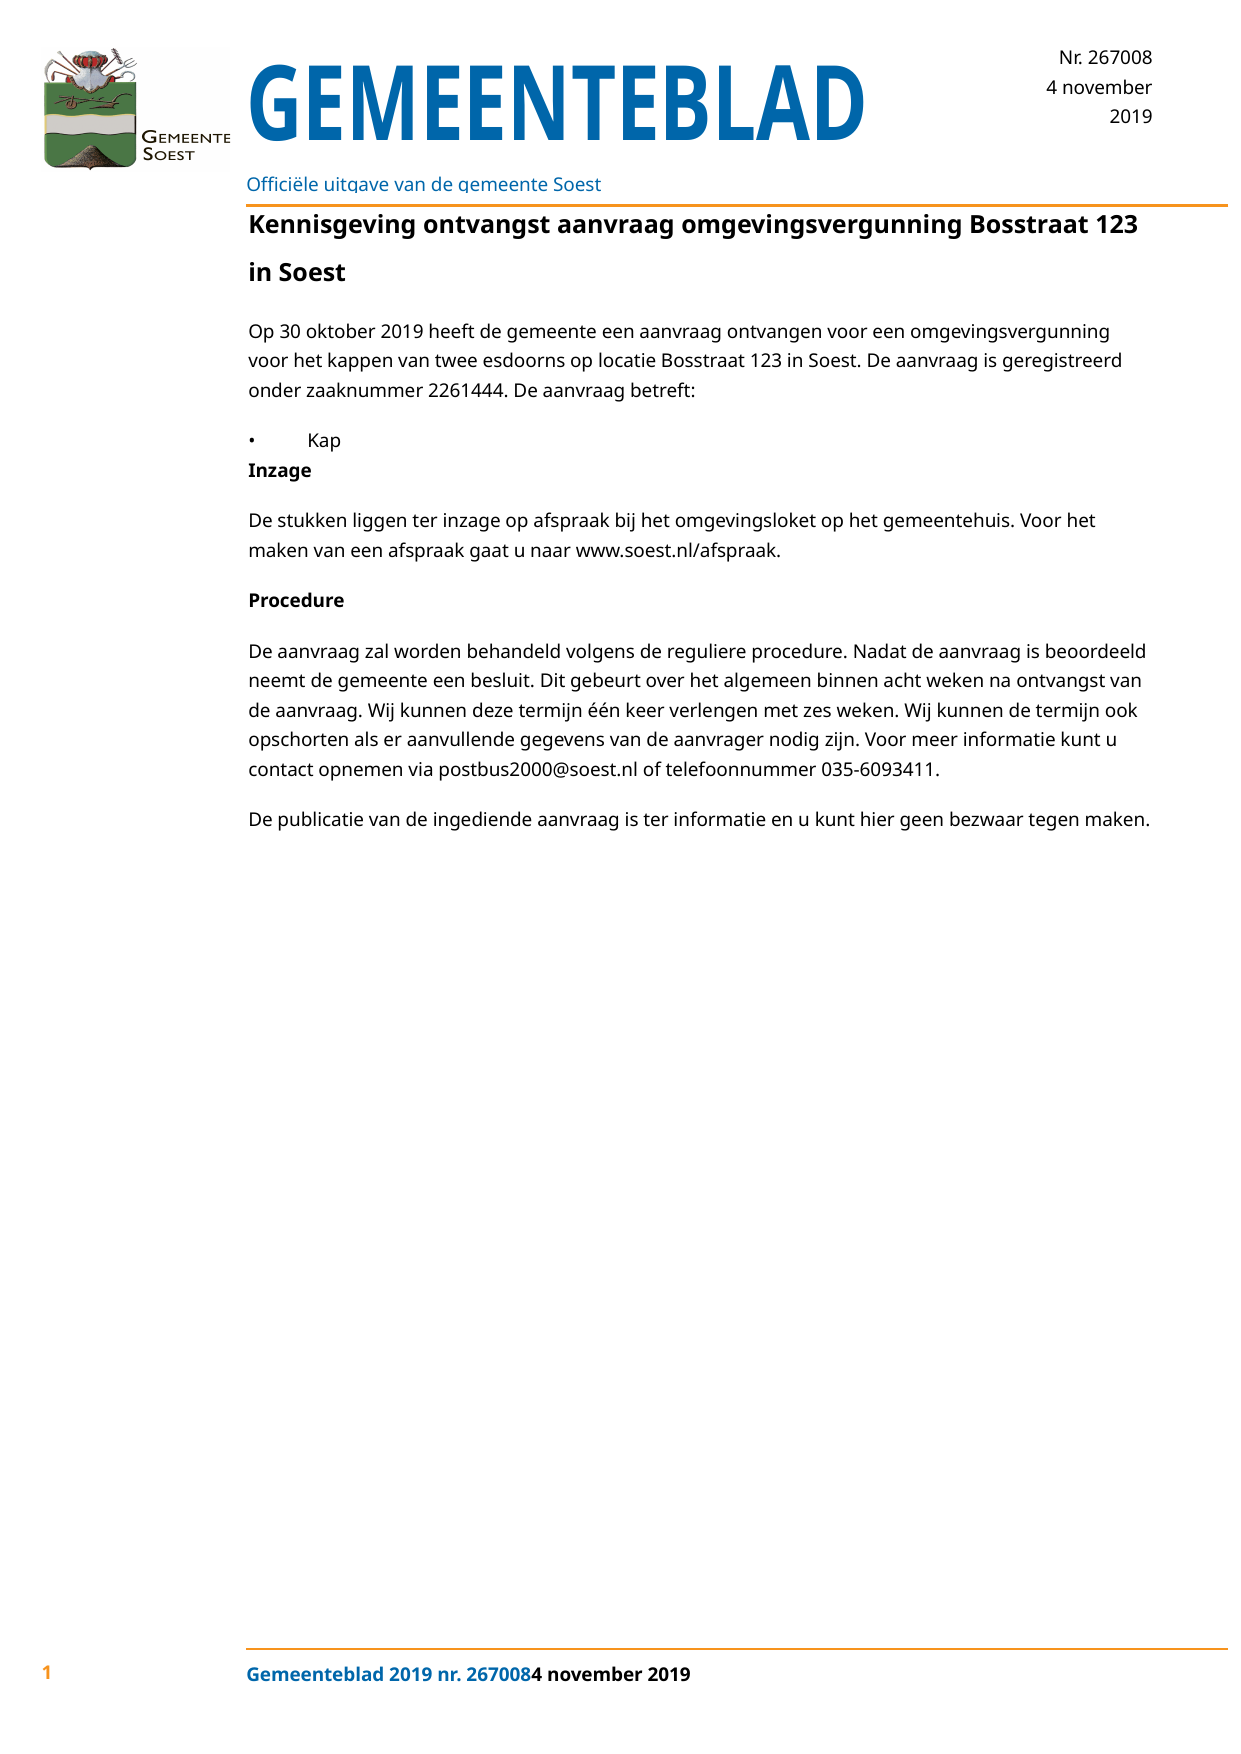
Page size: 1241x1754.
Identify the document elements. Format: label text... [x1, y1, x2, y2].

list Kap [248, 427, 1152, 453]
text De publicatie van de ingediende aanvraag is ter informatie en u kunt hier geen bezwaar tegen maken. [248, 807, 1152, 832]
text Procedure [248, 587, 1152, 613]
text Op 30 oktober 2019 heeft de gemeente een aanvraag ontvangen voor een omgevingsvergunning voor het kappen van twee esdoorns op locatie Bosstraat 123 in Soest. De aanvraag is geregistreerd onder zaaknummer 2261444. De aanvraag betreft: [248, 318, 1152, 403]
text Inzage [248, 457, 1152, 483]
text Kennisgeving ontvangst aanvraag omgevingsvergunning Bosstraat 123 in Soest [248, 207, 1152, 288]
text De stukken liggen ter inzage op afspraak bij het omgevingsloket op het gemeentehuis. Voor het maken van een afspraak gaat u naar www.soest.nl/afspraak. [248, 507, 1152, 563]
text De aanvraag zal worden behandeld volgens de reguliere procedure. Nadat de aanvraag is beoordeeld neemt de gemeente een besluit. Dit gebeurt over het algemeen binnen acht weken na ontvangst van de aanvraag. Wij kunnen deze termijn één keer verlengen met zes weken. Wij kunnen de termijn ook opschorten als er aanvullende gegevens van de aanvrager nodig zijn. Voor meer informatie kunt u contact opnemen via postbus2000@soest.nl of telefoonnummer 035-6093411. [248, 638, 1152, 782]
picture [41, 47, 231, 172]
